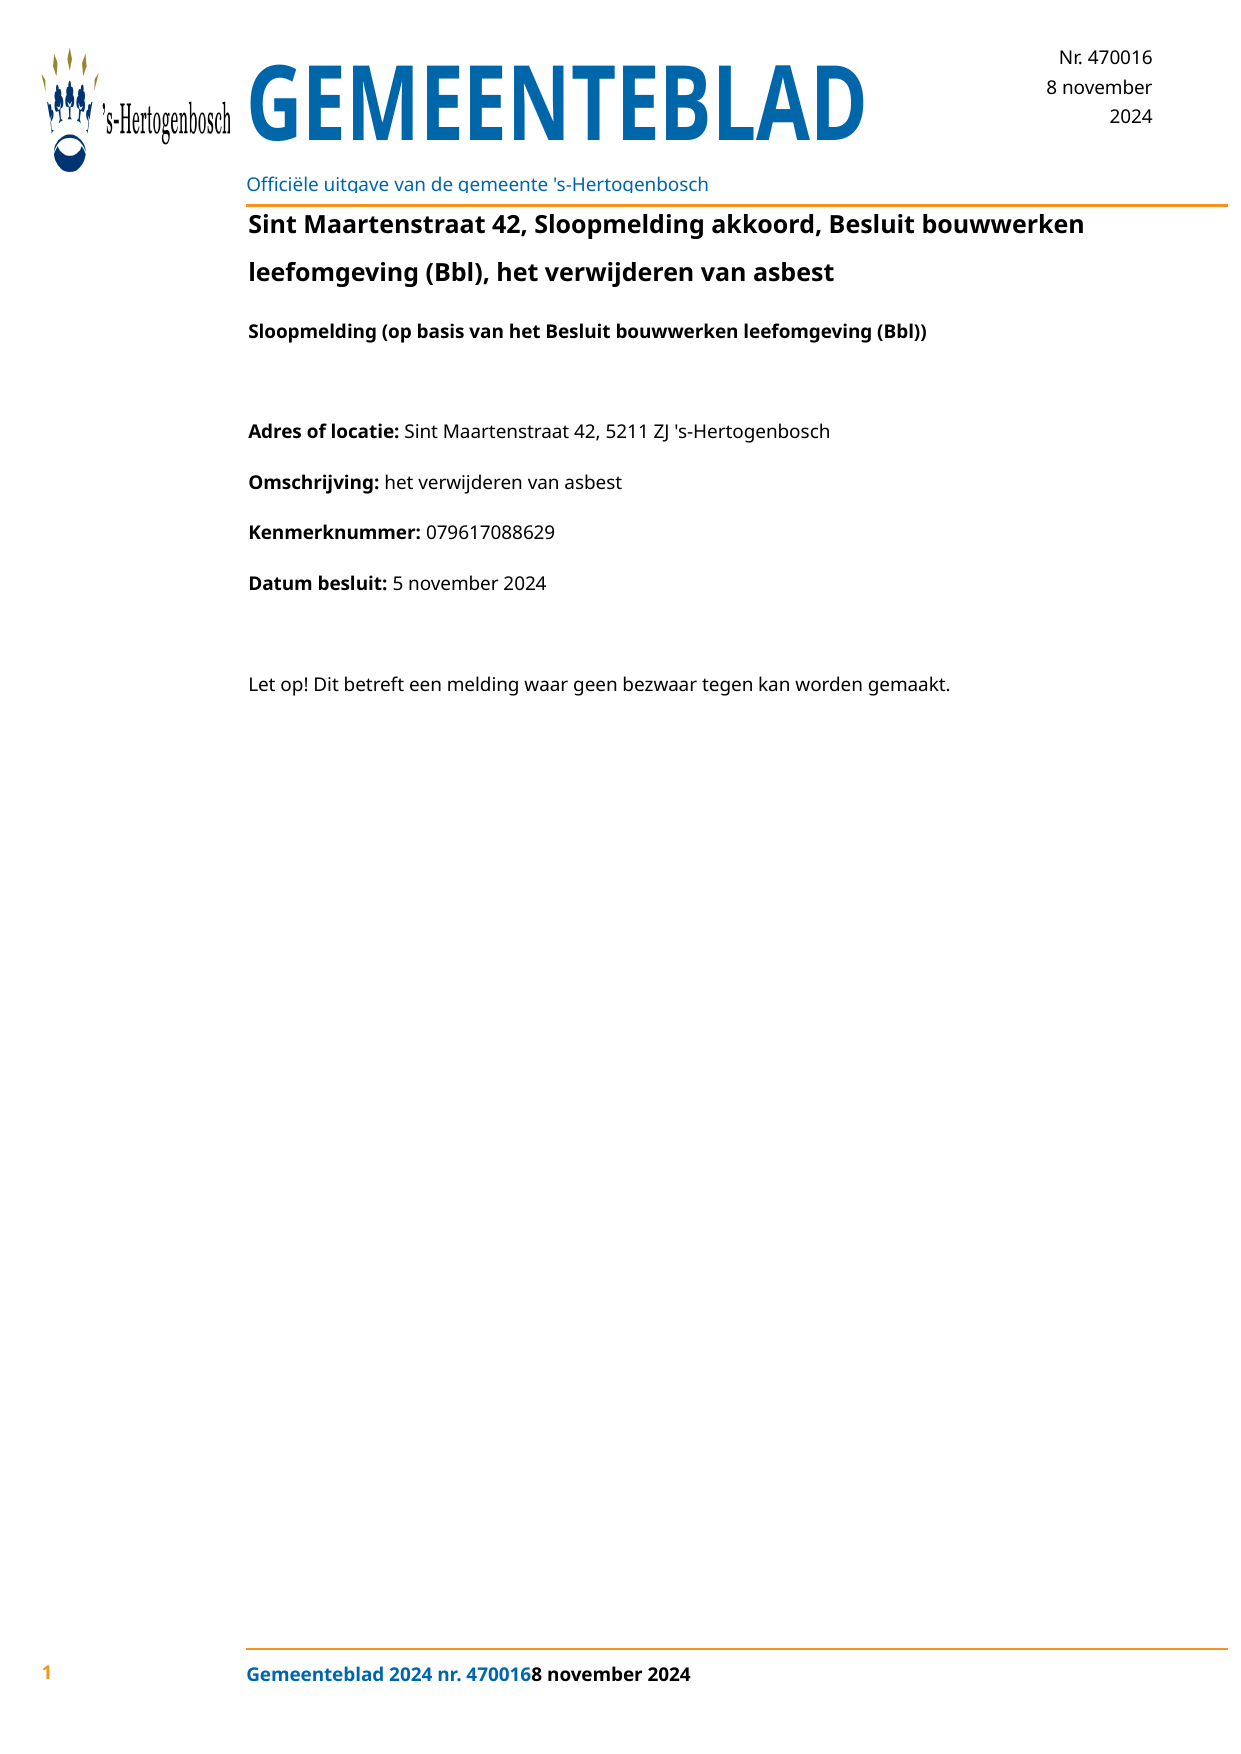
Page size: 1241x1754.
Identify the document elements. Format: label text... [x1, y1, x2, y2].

text Sint Maartenstraat 42, Sloopmelding akkoord, Besluit bouwwerken leefomgeving (Bbl), het verwijderen van asbest [248, 207, 1152, 288]
text Datum besluit: 5 november 2024 [248, 570, 1152, 596]
text Adres of locatie: Sint Maartenstraat 42, 5211 ZJ 's-Hertogenbosch [248, 419, 1152, 444]
text Kenmerknummer: 079617088629 [248, 519, 1152, 545]
text Sloopmelding (op basis van het Besluit bouwwerken leefomgeving (Bbl)) [248, 318, 1152, 344]
text Let op! Dit betreft een melding waar geen bezwaar tegen kan worden gemaakt. [248, 671, 1152, 697]
text Omschrijving: het verwijderen van asbest [248, 469, 1152, 495]
picture [41, 47, 231, 172]
